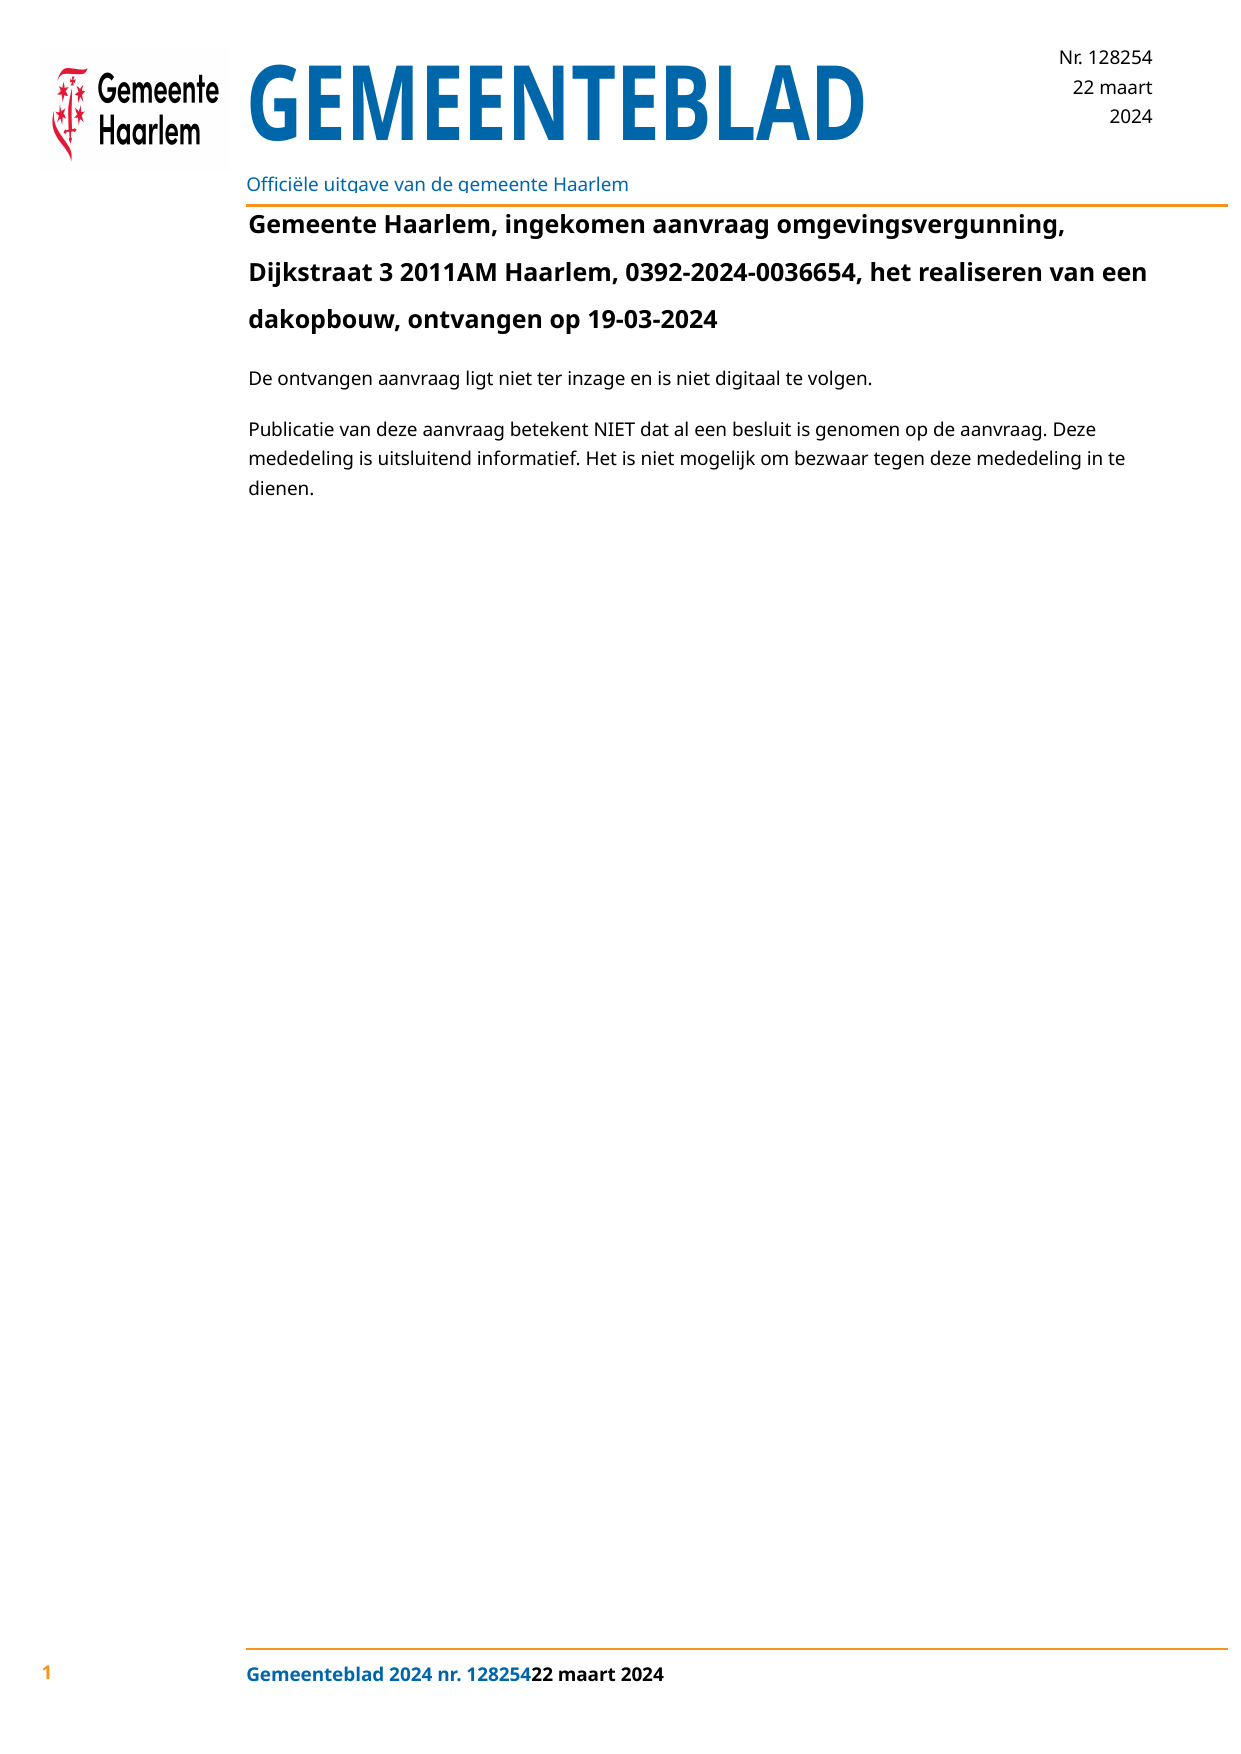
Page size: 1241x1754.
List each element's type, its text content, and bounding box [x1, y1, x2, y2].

picture [41, 47, 231, 172]
text De ontvangen aanvraag ligt niet ter inzage en is niet digitaal te volgen. [248, 366, 1152, 391]
text Publicatie van deze aanvraag betekent NIET dat al een besluit is genomen op de aanvraag. Deze mededeling is uitsluitend informatief. Het is niet mogelijk om bezwaar tegen deze mededeling in te dienen. [248, 416, 1152, 501]
text Gemeente Haarlem, ingekomen aanvraag omgevingsvergunning, Dijkstraat 3 2011AM Haarlem, 0392-2024-0036654, het realiseren van een dakopbouw, ontvangen op 19-03-2024 [248, 207, 1152, 336]
